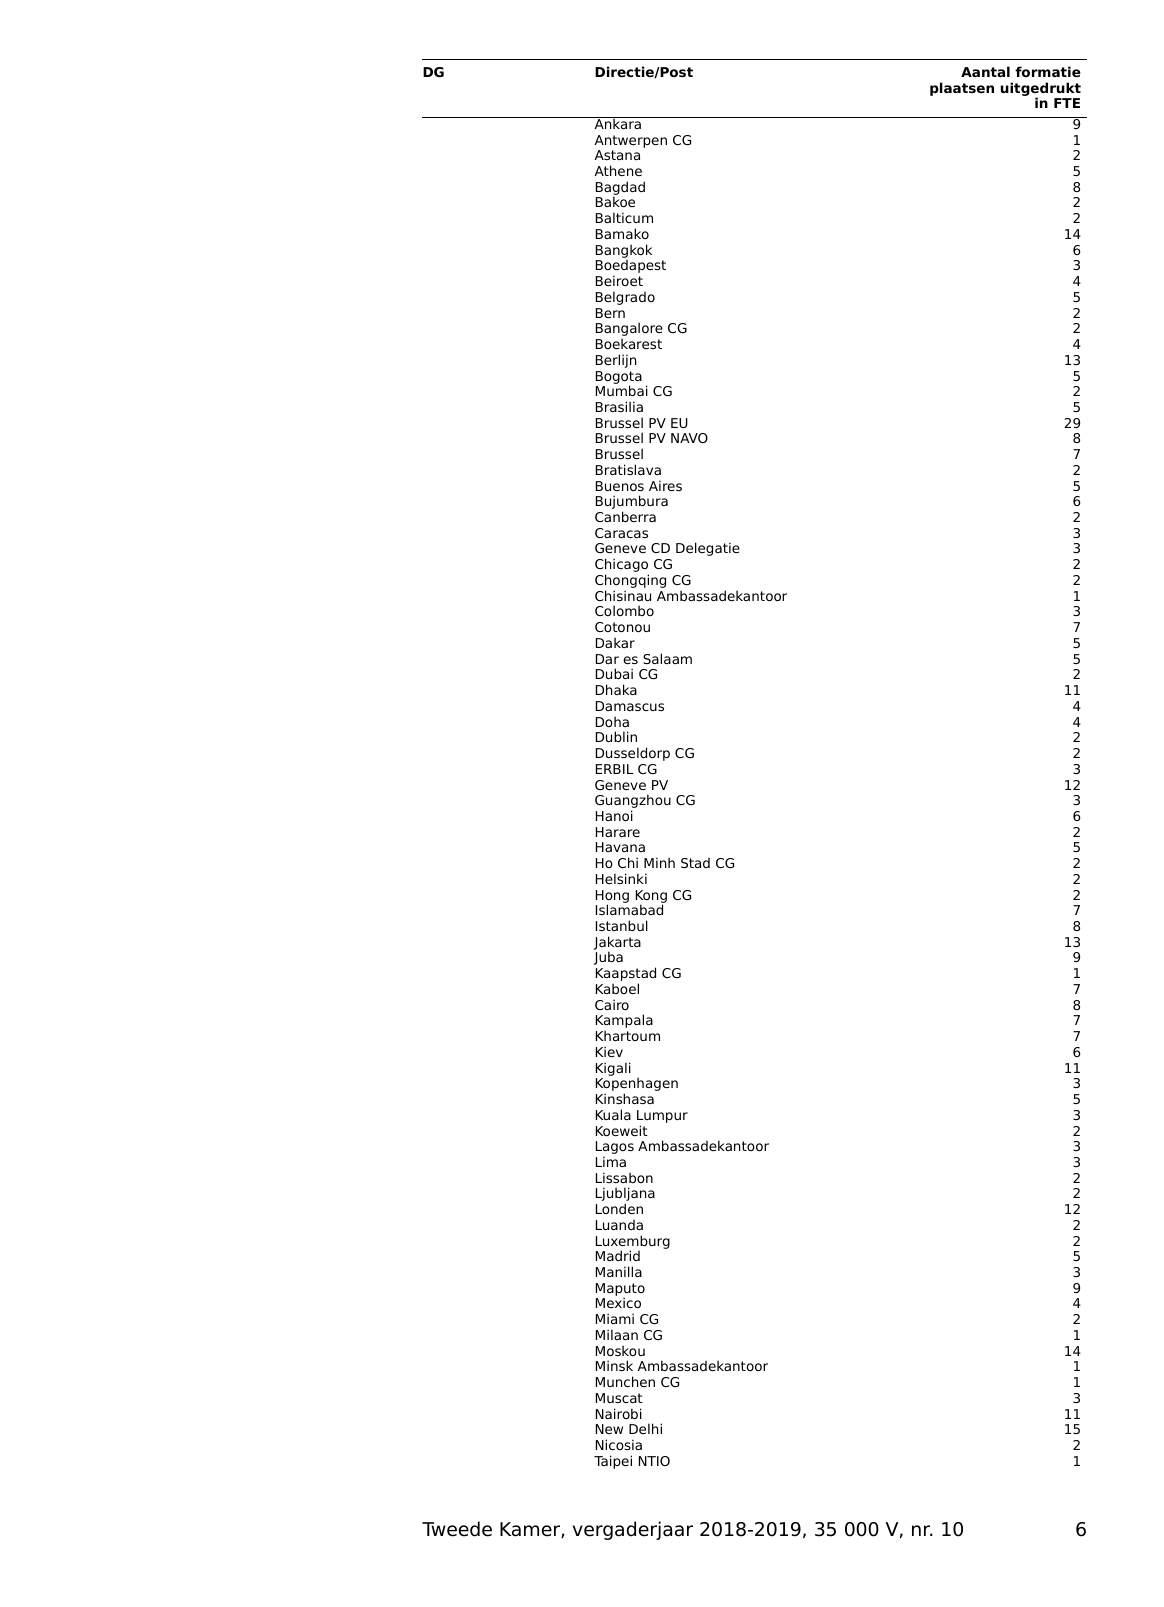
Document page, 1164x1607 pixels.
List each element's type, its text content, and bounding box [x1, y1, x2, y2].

table_cell [422, 1265, 588, 1281]
table_cell [422, 243, 588, 258]
table_cell Beiroet [588, 274, 921, 290]
table_cell Colombo [588, 604, 921, 620]
table_cell Khartoum [588, 1029, 921, 1045]
table_cell Geneve CD Delegatie [588, 541, 921, 557]
table_cell [422, 195, 588, 211]
table_cell [422, 1296, 588, 1312]
table_cell [422, 699, 588, 714]
table_cell [422, 180, 588, 195]
table_cell 2 [921, 1438, 1087, 1454]
table_cell Bujumbura [588, 494, 921, 510]
table_cell [422, 620, 588, 636]
table_cell Balticum [588, 211, 921, 227]
table_cell Koeweit [588, 1123, 921, 1139]
table_cell Cotonou [588, 620, 921, 636]
table_cell Brasilia [588, 400, 921, 416]
table_cell [422, 1139, 588, 1155]
table_cell [422, 1029, 588, 1045]
table_cell [422, 1092, 588, 1108]
table_cell 3 [921, 1139, 1087, 1155]
table_cell Geneve PV [588, 777, 921, 793]
table_cell [422, 1359, 588, 1375]
table_cell Kaboel [588, 982, 921, 997]
table_cell [422, 651, 588, 667]
table_cell [422, 1123, 588, 1139]
table_cell Guangzhou CG [588, 793, 921, 809]
table_cell 2 [921, 856, 1087, 872]
table_cell Lagos Ambassadekantoor [588, 1139, 921, 1155]
table_cell 7 [921, 1013, 1087, 1029]
table_cell 2 [921, 211, 1087, 227]
table_cell Ljubljana [588, 1186, 921, 1202]
table_cell 7 [921, 620, 1087, 636]
table_cell 7 [921, 903, 1087, 919]
table_cell Chicago CG [588, 557, 921, 573]
table_cell Kiev [588, 1045, 921, 1060]
table_cell 2 [921, 573, 1087, 588]
table_cell [422, 825, 588, 840]
table_cell [422, 888, 588, 903]
table_cell [422, 1076, 588, 1092]
table_cell 11 [921, 683, 1087, 699]
table_cell 4 [921, 714, 1087, 730]
table_cell 3 [921, 526, 1087, 541]
table_cell 9 [921, 950, 1087, 966]
table_cell 6 [921, 243, 1087, 258]
table_cell [422, 368, 588, 384]
table_cell New Delhi [588, 1422, 921, 1438]
table_cell [422, 950, 588, 966]
table_cell Hanoi [588, 809, 921, 824]
table_cell [422, 1155, 588, 1171]
table_cell Maputo [588, 1281, 921, 1296]
table_cell 3 [921, 762, 1087, 777]
table_cell 5 [921, 400, 1087, 416]
table_cell 5 [921, 479, 1087, 494]
table_cell 2 [921, 510, 1087, 526]
table_cell [422, 793, 588, 809]
table_cell 2 [921, 1312, 1087, 1328]
table_cell Berlijn [588, 353, 921, 368]
table_cell 6 [921, 1045, 1087, 1060]
table_cell [422, 809, 588, 824]
table_cell [422, 337, 588, 353]
table_cell 3 [921, 1076, 1087, 1092]
table_cell [422, 683, 588, 699]
table_cell Bratislava [588, 463, 921, 478]
table_cell Dhaka [588, 683, 921, 699]
table_cell [422, 227, 588, 242]
table_cell 7 [921, 1029, 1087, 1045]
table_cell [422, 966, 588, 982]
table_cell [422, 872, 588, 887]
table_cell 4 [921, 337, 1087, 353]
table_cell [422, 274, 588, 290]
table_cell 2 [921, 888, 1087, 903]
table_cell 6 [921, 494, 1087, 510]
table_cell Manilla [588, 1265, 921, 1281]
table_cell 2 [921, 305, 1087, 321]
table_cell [422, 667, 588, 683]
table_cell 3 [921, 604, 1087, 620]
table_cell [422, 541, 588, 557]
table_cell Juba [588, 950, 921, 966]
table_cell Bogota [588, 368, 921, 384]
table_cell [422, 321, 588, 337]
table_cell 29 [921, 416, 1087, 431]
table_cell Kopenhagen [588, 1076, 921, 1092]
table_cell 2 [921, 730, 1087, 746]
table_cell 5 [921, 840, 1087, 856]
table_cell Kinshasa [588, 1092, 921, 1108]
table_cell Ho Chi Minh Stad CG [588, 856, 921, 872]
table_cell 14 [921, 1344, 1087, 1359]
table_cell Lima [588, 1155, 921, 1171]
table_cell [422, 463, 588, 478]
table_cell ERBIL CG [588, 762, 921, 777]
table_cell Antwerpen CG [588, 133, 921, 148]
table_cell [422, 479, 588, 494]
table_cell [422, 526, 588, 541]
table_cell Bangalore CG [588, 321, 921, 337]
table_cell 5 [921, 1092, 1087, 1108]
table_cell 1 [921, 1454, 1087, 1469]
table_cell Jakarta [588, 935, 921, 950]
table_cell [422, 714, 588, 730]
table_cell [422, 1060, 588, 1076]
table_cell Dusseldorp CG [588, 746, 921, 762]
table_cell [422, 133, 588, 148]
table_cell Boekarest [588, 337, 921, 353]
table_cell [422, 919, 588, 934]
table_cell 2 [921, 1123, 1087, 1139]
table_cell 5 [921, 368, 1087, 384]
table_cell Munchen CG [588, 1375, 921, 1391]
table_cell 1 [921, 1359, 1087, 1375]
table_cell [422, 290, 588, 305]
table_cell 4 [921, 1296, 1087, 1312]
table_cell 4 [921, 274, 1087, 290]
table_cell [422, 1218, 588, 1233]
table_cell [422, 730, 588, 746]
table_cell [422, 636, 588, 651]
table_cell 2 [921, 557, 1087, 573]
table_cell [422, 998, 588, 1013]
table_cell [422, 557, 588, 573]
table_cell 13 [921, 353, 1087, 368]
table_cell Istanbul [588, 919, 921, 934]
table_cell 13 [921, 935, 1087, 950]
table_cell Dublin [588, 730, 921, 746]
table_cell 7 [921, 447, 1087, 463]
table_cell 2 [921, 1234, 1087, 1249]
table_cell [422, 211, 588, 227]
table_cell 2 [921, 195, 1087, 211]
table_cell Lissabon [588, 1171, 921, 1186]
table_cell [422, 604, 588, 620]
table_cell 2 [921, 1171, 1087, 1186]
table_cell [422, 1045, 588, 1060]
table_cell Ankara [588, 118, 921, 132]
table_cell 2 [921, 463, 1087, 478]
table_cell [422, 1375, 588, 1391]
table_cell [422, 118, 588, 132]
table_cell Caracas [588, 526, 921, 541]
table_cell 8 [921, 919, 1087, 934]
table_cell 8 [921, 998, 1087, 1013]
table_cell [422, 305, 588, 321]
table_cell Brussel [588, 447, 921, 463]
table_cell [422, 400, 588, 416]
table_cell 4 [921, 699, 1087, 714]
table_cell 2 [921, 321, 1087, 337]
table_cell [422, 510, 588, 526]
table_cell [422, 1281, 588, 1296]
table_cell Madrid [588, 1249, 921, 1265]
table_cell [422, 840, 588, 856]
table_cell 2 [921, 384, 1087, 400]
table_cell 3 [921, 1265, 1087, 1281]
table_cell [422, 1171, 588, 1186]
table_cell 2 [921, 872, 1087, 887]
table_cell Dakar [588, 636, 921, 651]
table_cell 1 [921, 1375, 1087, 1391]
table_cell Brussel PV NAVO [588, 431, 921, 447]
table_cell Bern [588, 305, 921, 321]
table_cell [422, 416, 588, 431]
table_cell [422, 589, 588, 604]
table_cell Bangkok [588, 243, 921, 258]
table_cell Boedapest [588, 258, 921, 274]
table_cell [422, 1438, 588, 1454]
table_cell 5 [921, 164, 1087, 179]
table_cell Kuala Lumpur [588, 1108, 921, 1123]
table_cell Minsk Ambassadekantoor [588, 1359, 921, 1375]
table_cell Miami CG [588, 1312, 921, 1328]
table_cell Havana [588, 840, 921, 856]
table_cell 5 [921, 651, 1087, 667]
table_cell Kigali [588, 1060, 921, 1076]
table_cell Mumbai CG [588, 384, 921, 400]
table_cell Mexico [588, 1296, 921, 1312]
table_cell 2 [921, 825, 1087, 840]
table_cell [422, 258, 588, 274]
table_cell 2 [921, 148, 1087, 164]
table_cell 2 [921, 1186, 1087, 1202]
table_cell Harare [588, 825, 921, 840]
table_cell Belgrado [588, 290, 921, 305]
table_header DG [422, 60, 588, 117]
table_cell [422, 982, 588, 997]
table_cell 2 [921, 746, 1087, 762]
table_cell 5 [921, 1249, 1087, 1265]
table_cell Nairobi [588, 1406, 921, 1422]
table_cell 5 [921, 636, 1087, 651]
table_cell 11 [921, 1406, 1087, 1422]
table_cell Buenos Aires [588, 479, 921, 494]
table_cell Milaan CG [588, 1328, 921, 1343]
table_cell 3 [921, 793, 1087, 809]
table_cell [422, 1391, 588, 1406]
table_cell [422, 1328, 588, 1343]
table_cell 3 [921, 1108, 1087, 1123]
table_cell [422, 1186, 588, 1202]
table_cell 8 [921, 431, 1087, 447]
table_cell [422, 447, 588, 463]
table_cell Dar es Salaam [588, 651, 921, 667]
table_cell [422, 148, 588, 164]
table_header Directie/Post [588, 60, 921, 117]
table_cell Muscat [588, 1391, 921, 1406]
table_cell Kampala [588, 1013, 921, 1029]
table_cell Bakoe [588, 195, 921, 211]
table_cell [422, 777, 588, 793]
table_cell Luanda [588, 1218, 921, 1233]
table_cell Chisinau Ambassadekantoor [588, 589, 921, 604]
table_cell [422, 1312, 588, 1328]
table_cell [422, 746, 588, 762]
table_cell 8 [921, 180, 1087, 195]
table_cell [422, 573, 588, 588]
table_cell [422, 431, 588, 447]
table_cell 1 [921, 589, 1087, 604]
table_cell Doha [588, 714, 921, 730]
table_cell 3 [921, 1155, 1087, 1171]
table_cell Damascus [588, 699, 921, 714]
table_cell [422, 856, 588, 872]
table_cell 2 [921, 667, 1087, 683]
table_cell [422, 762, 588, 777]
table_cell [422, 494, 588, 510]
table_cell [422, 1344, 588, 1359]
table_cell [422, 1202, 588, 1218]
table_cell 9 [921, 1281, 1087, 1296]
table_cell Hong Kong CG [588, 888, 921, 903]
table_cell 12 [921, 777, 1087, 793]
table_cell 1 [921, 966, 1087, 982]
table_cell 3 [921, 541, 1087, 557]
table_cell Kaapstad CG [588, 966, 921, 982]
table_cell Cairo [588, 998, 921, 1013]
table_cell 3 [921, 1391, 1087, 1406]
table_cell Athene [588, 164, 921, 179]
table_cell 5 [921, 290, 1087, 305]
table_cell [422, 935, 588, 950]
table_cell 3 [921, 258, 1087, 274]
table_cell Taipei NTIO [588, 1454, 921, 1469]
table_cell [422, 1013, 588, 1029]
table_cell Chongqing CG [588, 573, 921, 588]
table_cell Londen [588, 1202, 921, 1218]
table_cell [422, 1108, 588, 1123]
table_cell 12 [921, 1202, 1087, 1218]
table_cell Dubai CG [588, 667, 921, 683]
table_cell [422, 353, 588, 368]
table_cell 1 [921, 1328, 1087, 1343]
table_cell 15 [921, 1422, 1087, 1438]
table_cell Astana [588, 148, 921, 164]
table_cell 1 [921, 133, 1087, 148]
table_cell [422, 1454, 588, 1469]
table_cell Moskou [588, 1344, 921, 1359]
table_cell Helsinki [588, 872, 921, 887]
table_cell 2 [921, 1218, 1087, 1233]
table_cell 14 [921, 227, 1087, 242]
table_cell Brussel PV EU [588, 416, 921, 431]
table_cell Islamabad [588, 903, 921, 919]
table_cell [422, 903, 588, 919]
table_cell 7 [921, 982, 1087, 997]
table_cell 11 [921, 1060, 1087, 1076]
table_cell [422, 1234, 588, 1249]
table_cell Canberra [588, 510, 921, 526]
table_header Aantal formatie plaatsen uitgedrukt in FTE [921, 60, 1087, 117]
table_cell Bamako [588, 227, 921, 242]
table_cell Bagdad [588, 180, 921, 195]
table_cell [422, 164, 588, 179]
table_cell [422, 1406, 588, 1422]
table_cell [422, 1422, 588, 1438]
table_cell Nicosia [588, 1438, 921, 1454]
table_cell 9 [921, 118, 1087, 132]
table_cell [422, 384, 588, 400]
table_cell 6 [921, 809, 1087, 824]
table_cell [422, 1249, 588, 1265]
table_cell Luxemburg [588, 1234, 921, 1249]
